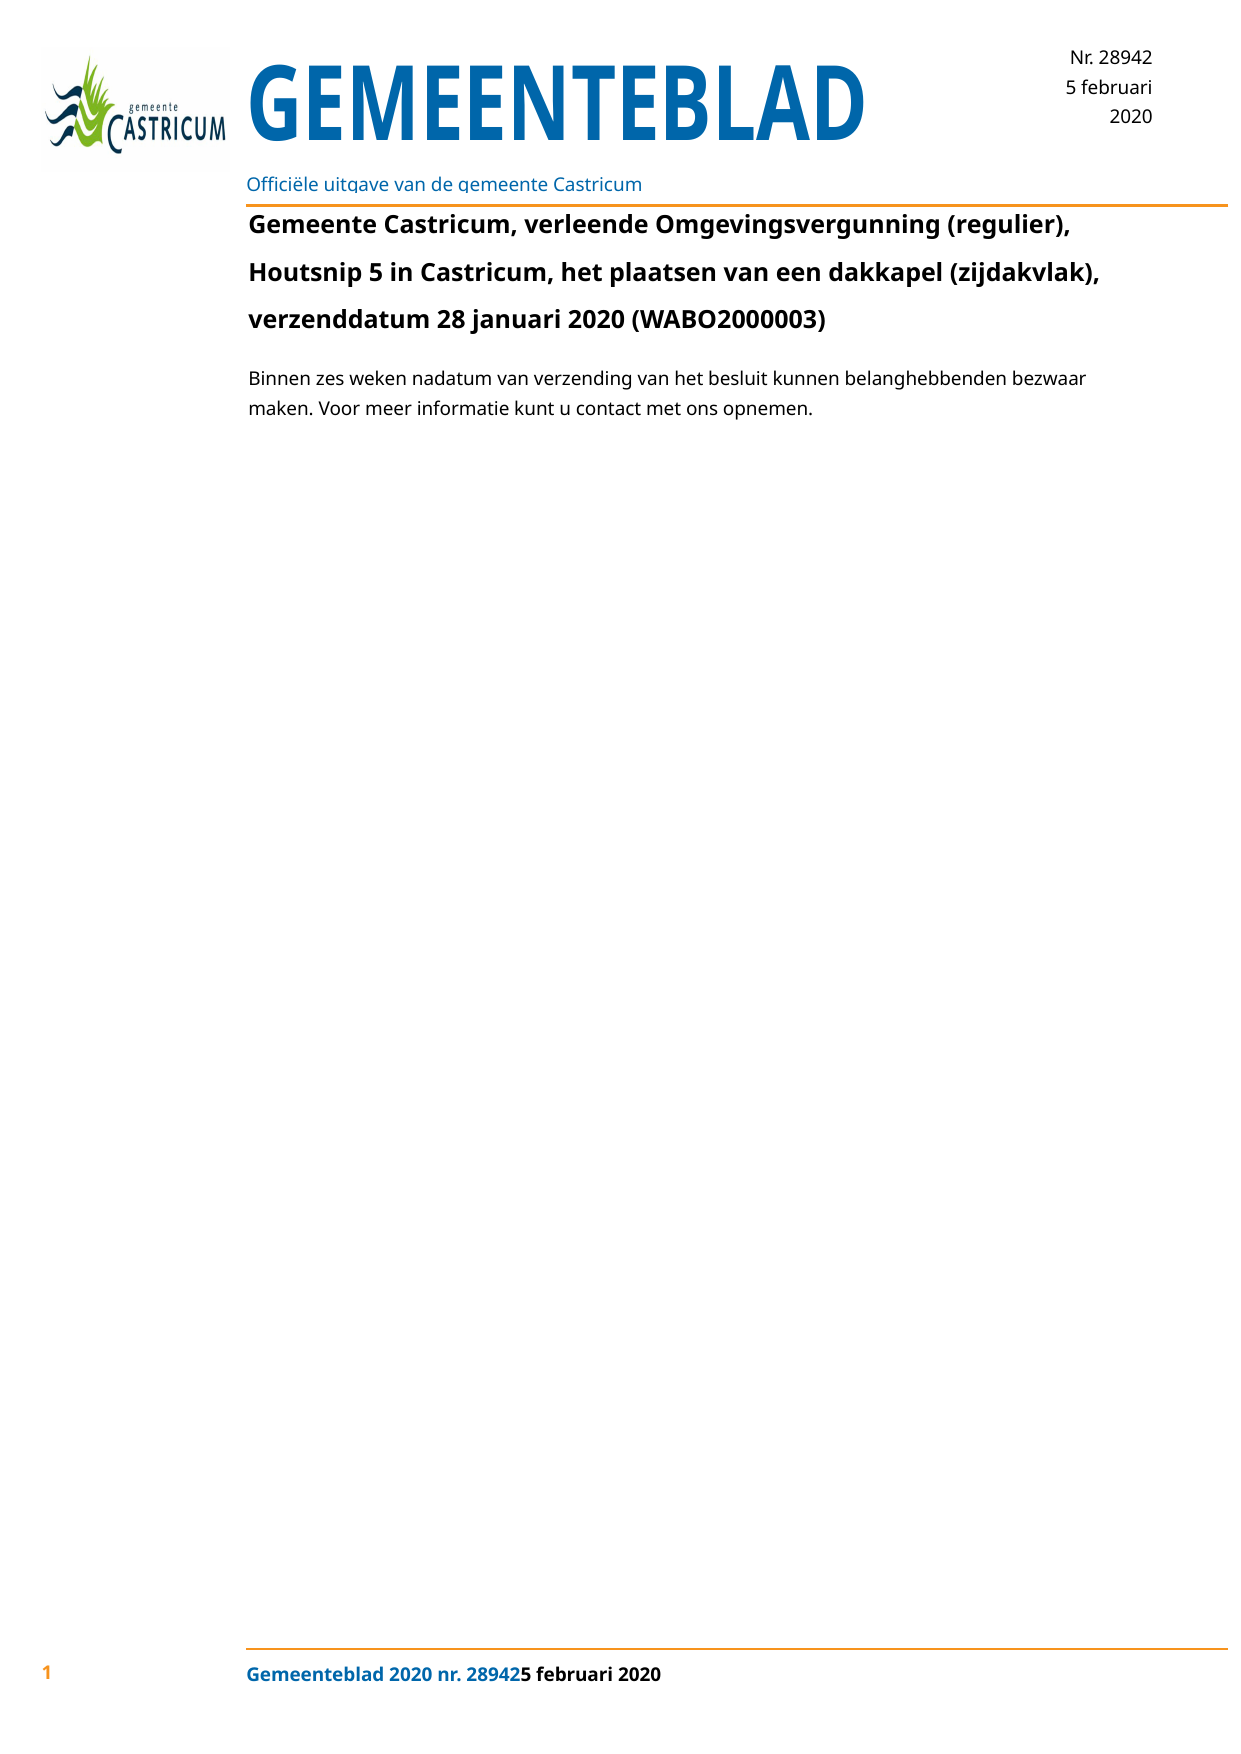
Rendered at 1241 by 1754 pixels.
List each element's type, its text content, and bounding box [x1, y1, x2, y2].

text Binnen zes weken nadatum van verzending van het besluit kunnen belanghebbenden bezwaar maken. Voor meer informatie kunt u contact met ons opnemen. [248, 366, 1152, 421]
text Gemeente Castricum, verleende Omgevingsvergunning (regulier), Houtsnip 5 in Castricum, het plaatsen van een dakkapel (zijdakvlak), verzenddatum 28 januari 2020 (WABO2000003) [248, 207, 1152, 336]
picture [41, 47, 231, 172]
